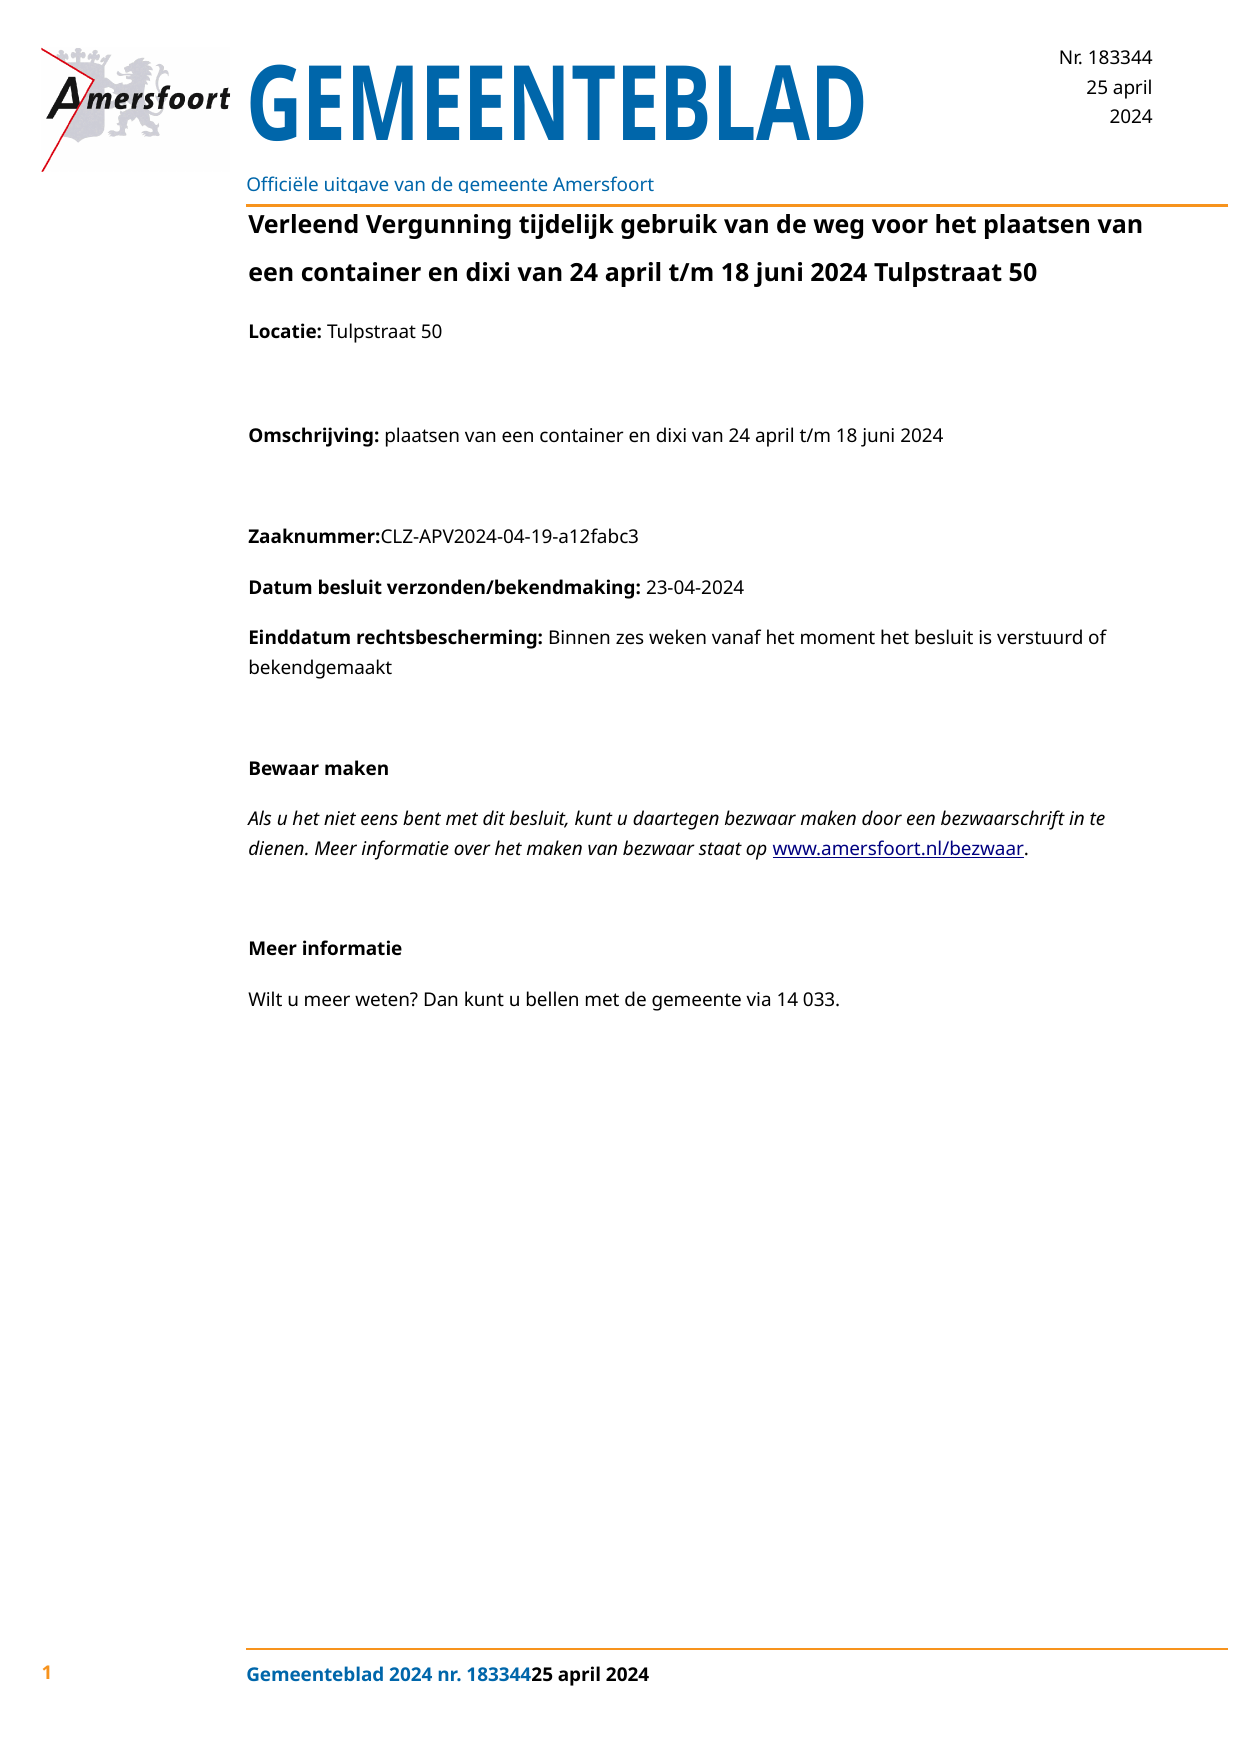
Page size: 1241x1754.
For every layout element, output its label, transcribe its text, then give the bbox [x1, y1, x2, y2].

text Meer informatie [248, 936, 1152, 961]
text ﻿Omschrijving: plaatsen van een container en dixi van 24 april t/m 18 juni 2024 [248, 419, 1152, 448]
text Einddatum rechtsbescherming: Binnen zes weken vanaf het moment het besluit is verstuurd of bekendgemaakt [248, 624, 1152, 680]
text Zaaknummer:CLZ-APV2024-04-19-a12fabc3 [248, 523, 1152, 549]
picture [41, 47, 231, 172]
text Locatie: Tulpstraat 50 [248, 318, 1152, 344]
text Verleend Vergunning tijdelijk gebruik van de weg voor het plaatsen van een container en dixi van 24 april t/m 18 juni 2024 Tulpstraat 50 [248, 207, 1152, 288]
text Datum besluit verzonden/bekendmaking: 23-04-2024 [248, 574, 1152, 600]
text Wilt u meer weten? Dan kunt u bellen met de gemeente via 14 033. [248, 986, 1152, 1012]
text Bewaar maken [248, 755, 1152, 781]
text Als u het niet eens bent met dit besluit, kunt u daartegen bezwaar maken door een bezwaarschrift in te dienen. Meer informatie over het maken van bezwaar staat op www.amersfoort.nl/bezwaar. [248, 805, 1152, 861]
